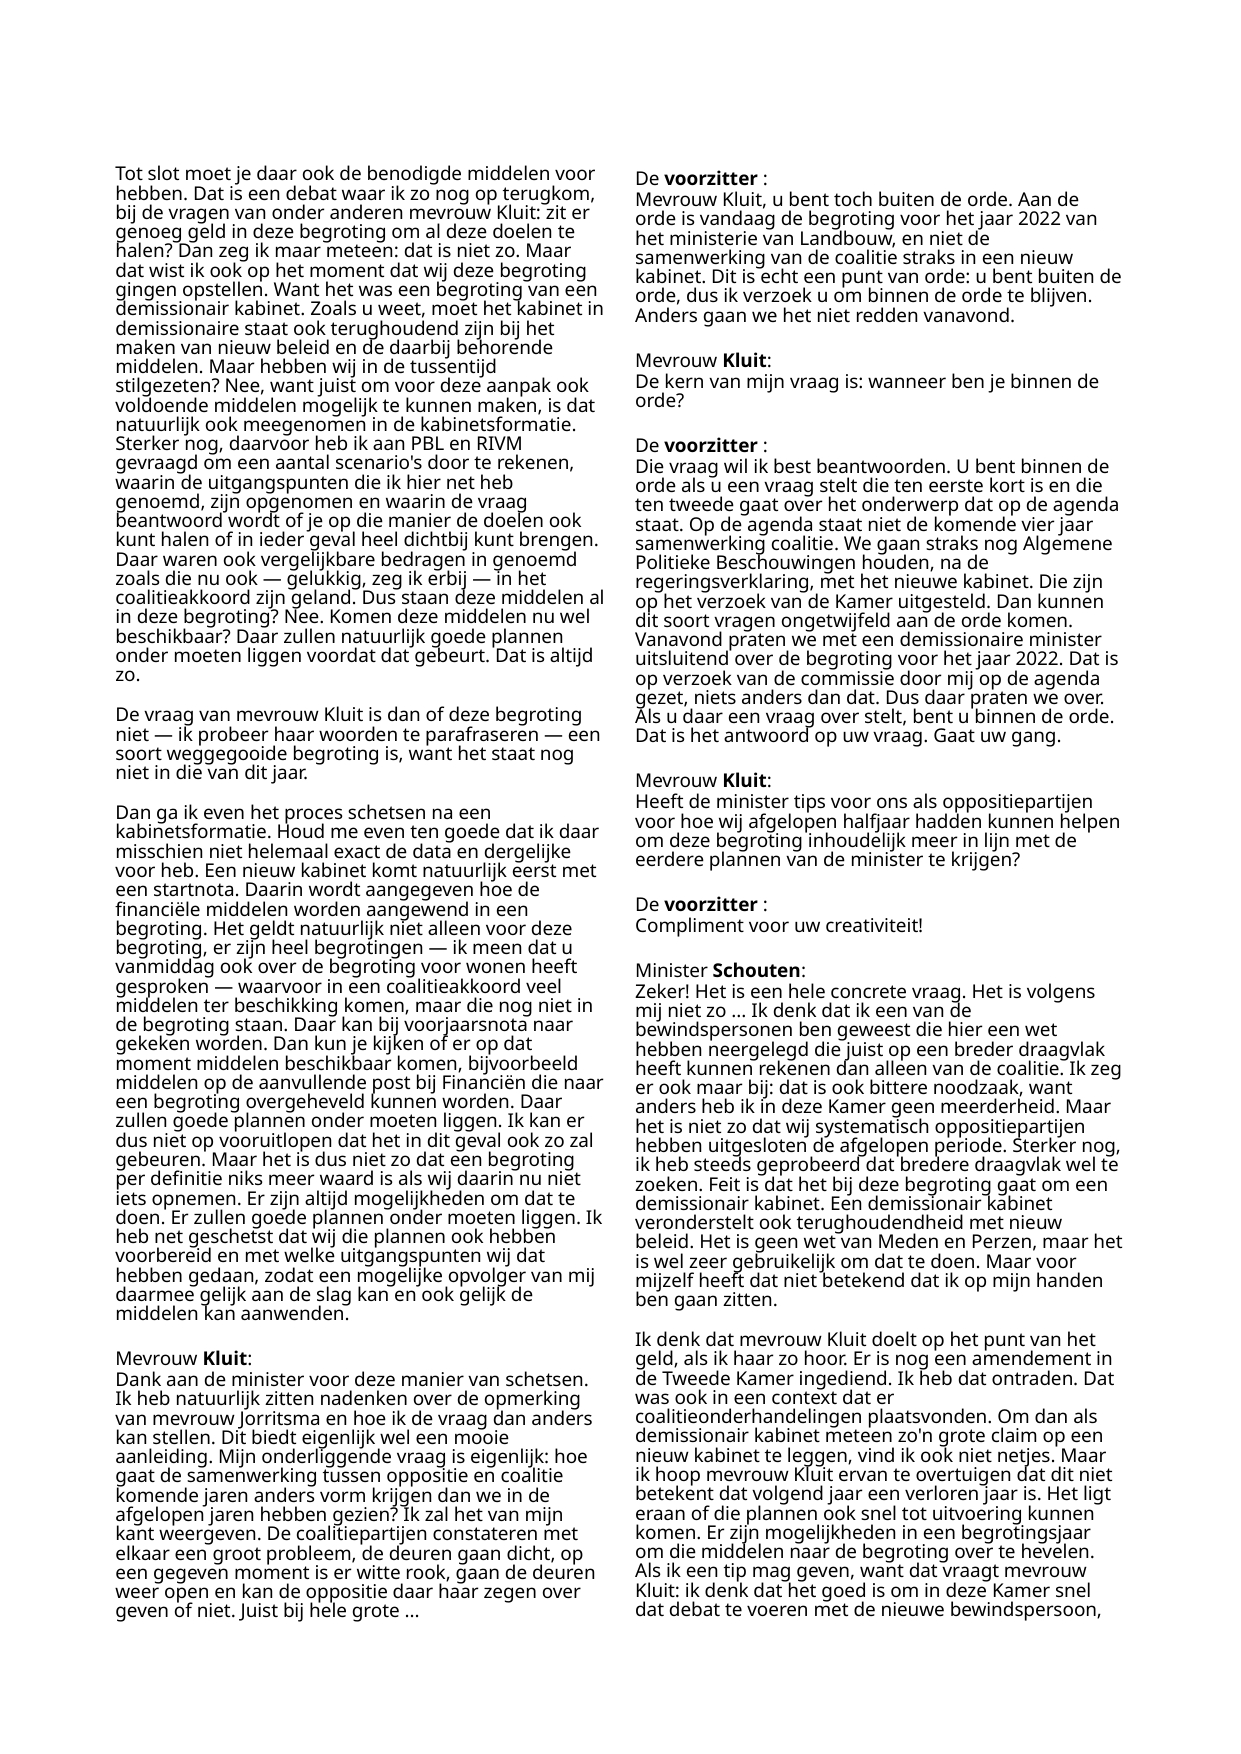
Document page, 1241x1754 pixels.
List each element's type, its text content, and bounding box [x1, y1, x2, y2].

text Mevrouw Kluit: [115, 1345, 605, 1371]
text De voorzitter : [635, 165, 1125, 191]
text Tot slot moet je daar ook de benodigde middelen voor hebben. Dat is een debat waar ik zo nog op terugkom, bij de vragen van onder anderen mevrouw Kluit: zit er genoeg geld in deze begroting om al deze doelen te halen? Dan zeg ik maar meteen: dat is niet zo. Maar dat wist ik ook op het moment dat wij deze begroting gingen opstellen. Want het was een begroting van een demissionair kabinet. Zoals u weet, moet het kabinet in demissionaire staat ook terughoudend zijn bij het maken van nieuw beleid en de daarbij behorende middelen. Maar hebben wij in de tussentijd stilgezeten? Nee, want juist om voor deze aanpak ook voldoende middelen mogelijk te kunnen maken, is dat natuurlijk ook meegenomen in de kabinetsformatie. Sterker nog, daarvoor heb ik aan PBL en RIVM gevraagd om een aantal scenario's door te rekenen, waarin de uitgangspunten die ik hier net heb genoemd, zijn opgenomen en waarin de vraag beantwoord wordt of je op die manier de doelen ook kunt halen of in ieder geval heel dichtbij kunt brengen. Daar waren ook vergelijkbare bedragen in genoemd zoals die nu ook — gelukkig, zeg ik erbij — in het coalitieakkoord zijn geland. Dus staan deze middelen al in deze begroting? Nee. Komen deze middelen nu wel beschikbaar? Daar zullen natuurlijk goede plannen onder moeten liggen voordat dat gebeurt. Dat is altijd zo. [115, 165, 605, 686]
text De kern van mijn vraag is: wanneer ben je binnen de orde? [635, 373, 1125, 411]
text De voorzitter : [635, 891, 1125, 917]
text Die vraag wil ik best beantwoorden. U bent binnen de orde als u een vraag stelt die ten eerste kort is en die ten tweede gaat over het onderwerp dat op de agenda staat. Op de agenda staat niet de komende vier jaar samenwerking coalitie. We gaan straks nog Algemene Politieke Beschouwingen houden, na de regeringsverklaring, met het nieuwe kabinet. Die zijn op het verzoek van de Kamer uitgesteld. Dan kunnen dit soort vragen ongetwijfeld aan de orde komen. Vanavond praten we met een demissionaire minister uitsluitend over de begroting voor het jaar 2022. Dat is op verzoek van de commissie door mij op de agenda gezet, niets anders dan dat. Dus daar praten we over. Als u daar een vraag over stelt, bent u binnen de orde. Dat is het antwoord op uw vraag. Gaat uw gang. [635, 458, 1125, 747]
text Compliment voor uw creativiteit! [635, 917, 1125, 936]
text Minister Schouten: [635, 957, 1125, 983]
text Mevrouw Kluit: [635, 347, 1125, 373]
text Ik denk dat mevrouw Kluit doelt op het punt van het geld, als ik haar zo hoor. Er is nog een amendement in de Tweede Kamer ingediend. Ik heb dat ontraden. Dat was ook in een context dat er coalitieonderhandelingen plaatsvonden. Om dan als demissionair kabinet meteen zo'n grote claim op een nieuw kabinet te leggen, vind ik ook niet netjes. Maar ik hoop mevrouw Kluit ervan te overtuigen dat dit niet betekent dat volgend jaar een verloren jaar is. Het ligt eraan of die plannen ook snel tot uitvoering kunnen komen. Er zijn mogelijkheden in een begrotingsjaar om die middelen naar de begroting over te hevelen. Als ik een tip mag geven, want dat vraagt mevrouw Kluit: ik denk dat het goed is om in deze Kamer snel dat debat te voeren met de nieuwe bewindspersoon, [635, 1331, 1125, 1620]
text Heeft de minister tips voor ons als oppositiepartijen voor hoe wij afgelopen halfjaar hadden kunnen helpen om deze begroting inhoudelijk meer in lijn met de eerdere plannen van de minister te krijgen? [635, 793, 1125, 870]
text De voorzitter : [635, 432, 1125, 458]
text Mevrouw Kluit, u bent toch buiten de orde. Aan de orde is vandaag de begroting voor het jaar 2022 van het ministerie van Landbouw, en niet de samenwerking van de coalitie straks in een nieuw kabinet. Dit is echt een punt van orde: u bent buiten de orde, dus ik verzoek u om binnen de orde te blijven. Anders gaan we het niet redden vanavond. [635, 191, 1125, 326]
text De vraag van mevrouw Kluit is dan of deze begroting niet — ik probeer haar woorden te parafraseren — een soort weggegooide begroting is, want het staat nog niet in die van dit jaar. [115, 706, 605, 783]
text Mevrouw Kluit: [635, 768, 1125, 793]
text Dank aan de minister voor deze manier van schetsen. Ik heb natuurlijk zitten nadenken over de opmerking van mevrouw Jorritsma en hoe ik de vraag dan anders kan stellen. Dit biedt eigenlijk wel een mooie aanleiding. Mijn onderliggende vraag is eigenlijk: hoe gaat de samenwerking tussen oppositie en coalitie komende jaren anders vorm krijgen dan we in de afgelopen jaren hebben gezien? Ik zal het van mijn kant weergeven. De coalitiepartijen constateren met elkaar een groot probleem, de deuren gaan dicht, op een gegeven moment is er witte rook, gaan de deuren weer open en kan de oppositie daar haar zegen over geven of niet. Juist bij hele grote ... [115, 1371, 605, 1622]
text Dan ga ik even het proces schetsen na een kabinetsformatie. Houd me even ten goede dat ik daar misschien niet helemaal exact de data en dergelijke voor heb. Een nieuw kabinet komt natuurlijk eerst met een startnota. Daarin wordt aangegeven hoe de financiële middelen worden aangewend in een begroting. Het geldt natuurlijk niet alleen voor deze begroting, er zijn heel begrotingen — ik meen dat u vanmiddag ook over de begroting voor wonen heeft gesproken — waarvoor in een coalitieakkoord veel middelen ter beschikking komen, maar die nog niet in de begroting staan. Daar kan bij voorjaarsnota naar gekeken worden. Dan kun je kijken of er op dat moment middelen beschikbaar komen, bijvoorbeeld middelen op de aanvullende post bij Financiën die naar een begroting overgeheveld kunnen worden. Daar zullen goede plannen onder moeten liggen. Ik kan er dus niet op vooruitlopen dat het in dit geval ook zo zal gebeuren. Maar het is dus niet zo dat een begroting per definitie niks meer waard is als wij daarin nu niet iets opnemen. Er zijn altijd mogelijkheden om dat te doen. Er zullen goede plannen onder moeten liggen. Ik heb net geschetst dat wij die plannen ook hebben voorbereid en met welke uitgangspunten wij dat hebben gedaan, zodat een mogelijke opvolger van mij daarmee gelijk aan de slag kan en ook gelijk de middelen kan aanwenden. [115, 804, 605, 1324]
text Zeker! Het is een hele concrete vraag. Het is volgens mij niet zo ... Ik denk dat ik een van de bewindspersonen ben geweest die hier een wet hebben neergelegd die juist op een breder draagvlak heeft kunnen rekenen dan alleen van de coalitie. Ik zeg er ook maar bij: dat is ook bittere noodzaak, want anders heb ik in deze Kamer geen meerderheid. Maar het is niet zo dat wij systematisch oppositiepartijen hebben uitgesloten de afgelopen periode. Sterker nog, ik heb steeds geprobeerd dat bredere draagvlak wel te zoeken. Feit is dat het bij deze begroting gaat om een demissionair kabinet. Een demissionair kabinet veronderstelt ook terughoudendheid met nieuw beleid. Het is geen wet van Meden en Perzen, maar het is wel zeer gebruikelijk om dat te doen. Maar voor mijzelf heeft dat niet betekend dat ik op mijn handen ben gaan zitten. [635, 983, 1125, 1310]
